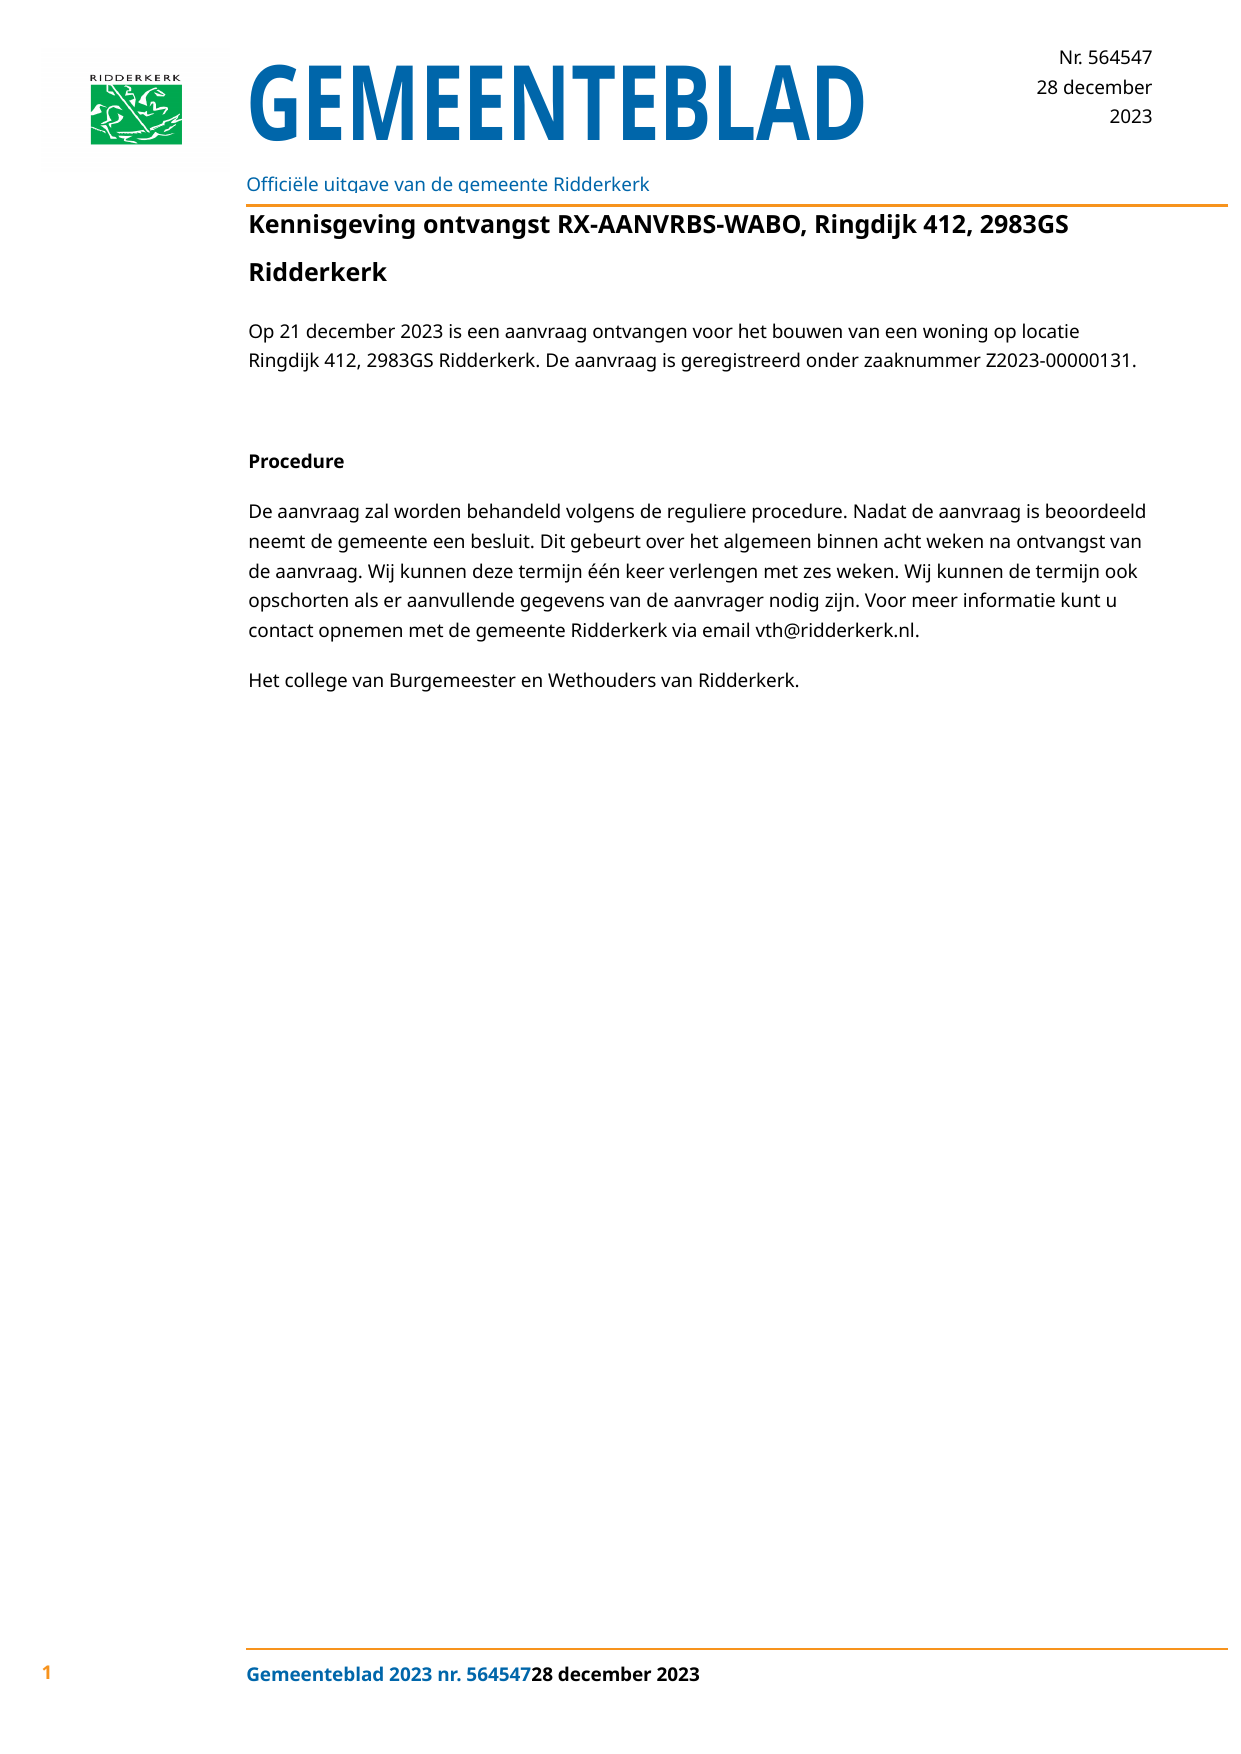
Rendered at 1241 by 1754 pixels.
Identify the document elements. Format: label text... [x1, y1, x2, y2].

text Kennisgeving ontvangst RX-AANVRBS-WABO, Ringdijk 412, 2983GS Ridderkerk [248, 207, 1152, 288]
picture [41, 47, 231, 172]
text De aanvraag zal worden behandeld volgens de reguliere procedure. Nadat de aanvraag is beoordeeld neemt de gemeente een besluit. Dit gebeurt over het algemeen binnen acht weken na ontvangst van de aanvraag. Wij kunnen deze termijn één keer verlengen met zes weken. Wij kunnen de termijn ook opschorten als er aanvullende gegevens van de aanvrager nodig zijn. Voor meer informatie kunt u contact opnemen met de gemeente Ridderkerk via email vth@ridderkerk.nl. [248, 499, 1152, 643]
text Procedure [248, 448, 1152, 474]
text Het college van Burgemeester en Wethouders van Ridderkerk. [248, 667, 1152, 693]
text Op 21 december 2023 is een aanvraag ontvangen voor het bouwen van een woning op locatie Ringdijk 412, 2983GS Ridderkerk. De aanvraag is geregistreerd onder zaaknummer Z2023-00000131. [248, 318, 1152, 373]
